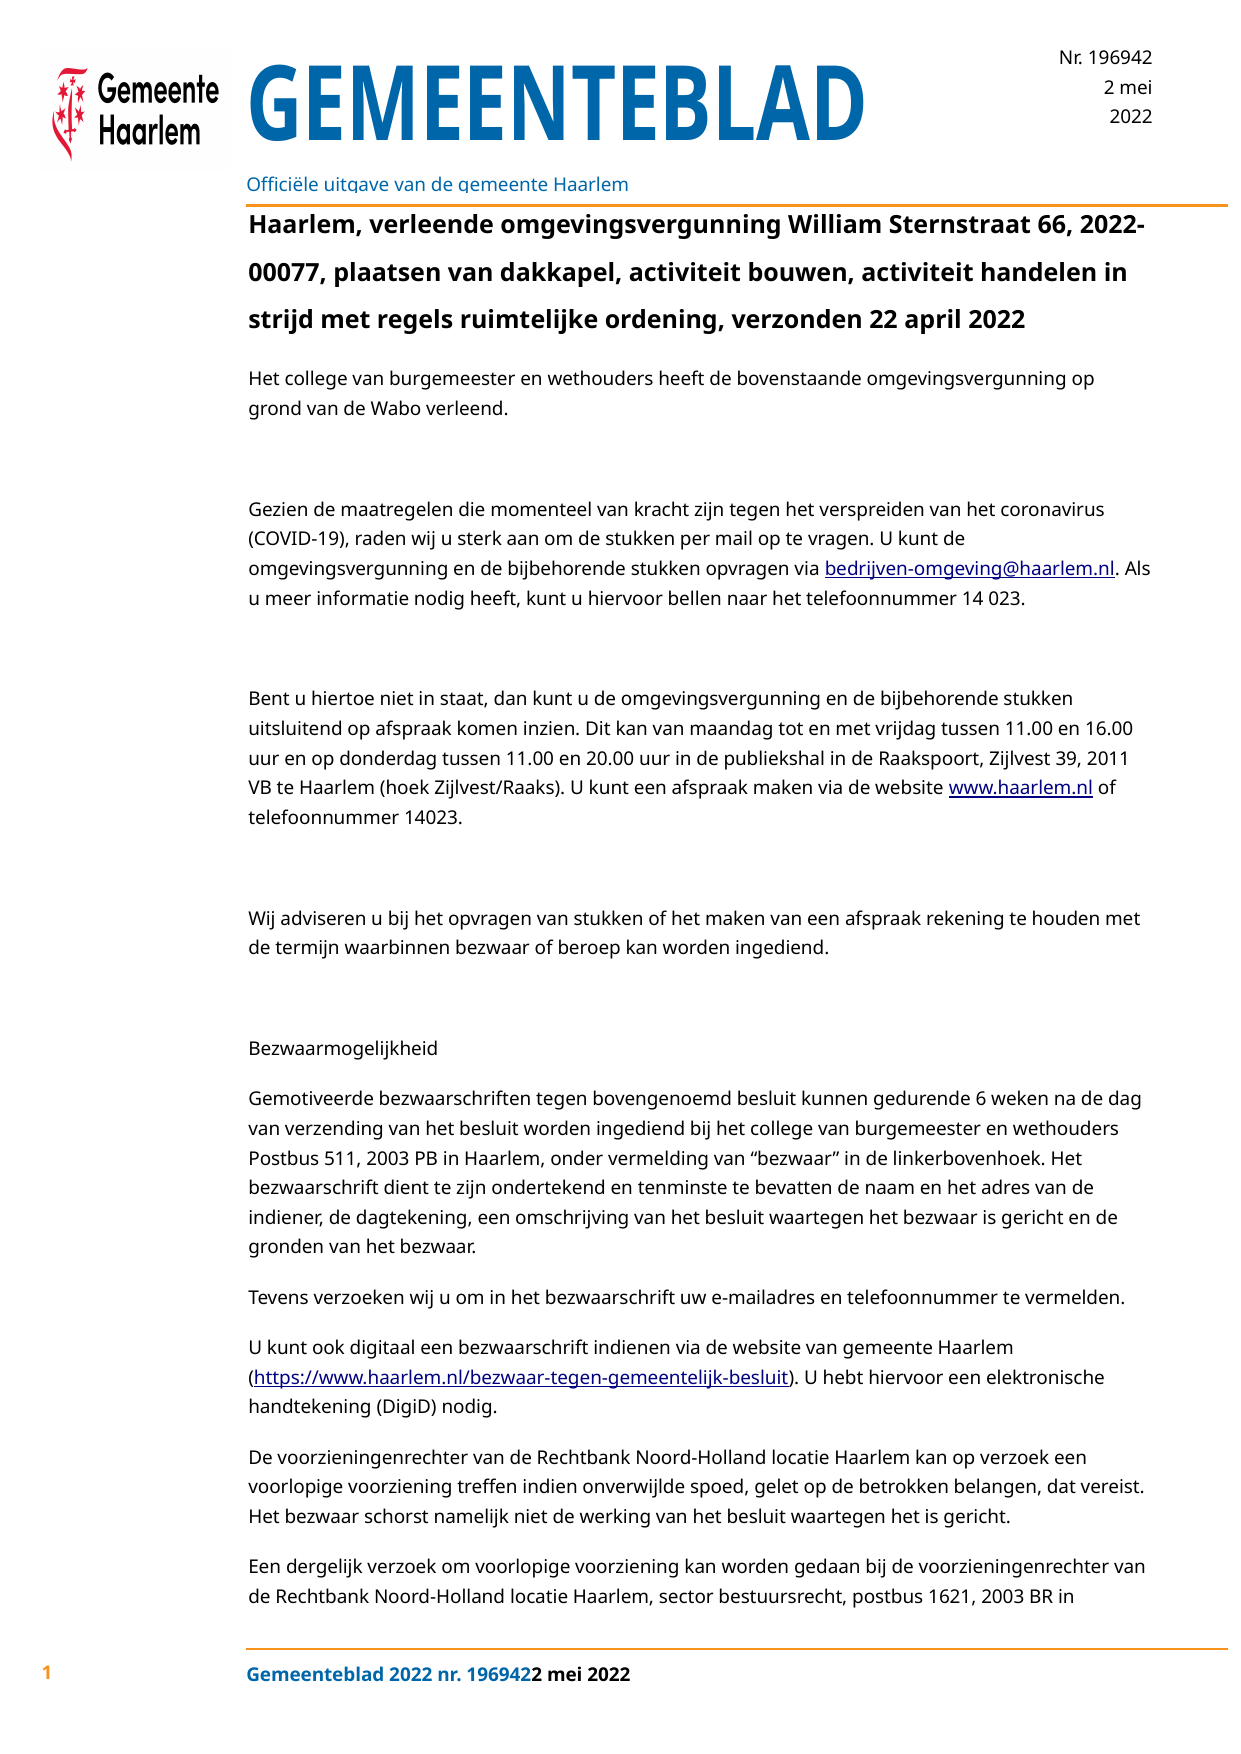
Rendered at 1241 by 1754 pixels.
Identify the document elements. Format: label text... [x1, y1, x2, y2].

text Haarlem, verleende omgevingsvergunning William Sternstraat 66, 2022-00077, plaatsen van dakkapel, activiteit bouwen, activiteit handelen in strijd met regels ruimtelijke ordening, verzonden 22 april 2022 [248, 207, 1152, 336]
picture [41, 47, 231, 172]
text Gemotiveerde bezwaarschriften tegen bovengenoemd besluit kunnen gedurende 6 weken na de dag van verzending van het besluit worden ingediend bij het college van burgemeester en wethouders Postbus 511, 2003 PB in Haarlem, onder vermelding van “bezwaar” in de linkerbovenhoek. Het bezwaarschrift dient te zijn ondertekend en tenminste te bevatten de naam en het adres van de indiener, de dagtekening, een omschrijving van het besluit waartegen het bezwaar is gericht en de gronden van het bezwaar. [248, 1086, 1152, 1259]
text Bezwaarmogelijkheid [248, 1035, 1152, 1061]
text U kunt ook digitaal een bezwaarschrift indienen via de website van gemeente Haarlem (https://www.haarlem.nl/bezwaar-tegen-gemeentelijk-besluit). U hebt hiervoor een elektronische handtekening (DigiD) nodig. [248, 1334, 1152, 1419]
text Tevens verzoeken wij u om in het bezwaarschrift uw e-mailadres en telefoonnummer te vermelden. [248, 1284, 1152, 1309]
text Gezien de maatregelen die momenteel van kracht zijn tegen het verspreiden van het coronavirus (COVID-19), raden wij u sterk aan om de stukken per mail op te vragen. U kunt de omgevingsvergunning en de bijbehorende stukken opvragen via bedrijven-omgeving@haarlem.nl. Als u meer informatie nodig heeft, kunt u hiervoor bellen naar het telefoonnummer 14 023. [248, 496, 1152, 610]
text Het college van burgemeester en wethouders heeft de bovenstaande omgevingsvergunning op grond van de Wabo verleend. [248, 366, 1152, 421]
text Wij adviseren u bij het opvragen van stukken of het maken van een afspraak rekening te houden met de termijn waarbinnen bezwaar of beroep kan worden ingediend. [248, 905, 1152, 960]
text De voorzieningenrechter van de Rechtbank Noord-Holland locatie Haarlem kan op verzoek een voorlopige voorziening treffen indien onverwijlde spoed, gelet op de betrokken belangen, dat vereist. Het bezwaar schorst namelijk niet de werking van het besluit waartegen het is gericht. [248, 1444, 1152, 1529]
text Een dergelijk verzoek om voorlopige voorziening kan worden gedaan bij de voorzieningenrechter van de Rechtbank Noord-Holland locatie Haarlem, sector bestuursrecht, postbus 1621, 2003 BR in [248, 1553, 1152, 1609]
text Bent u hiertoe niet in staat, dan kunt u de omgevingsvergunning en de bijbehorende stukken uitsluitend op afspraak komen inzien. Dit kan van maandag tot en met vrijdag tussen 11.00 en 16.00 uur en op donderdag tussen 11.00 en 20.00 uur in de publiekshal in de Raakspoort, Zijlvest 39, 2011 VB te Haarlem (hoek Zijlvest/Raaks). U kunt een afspraak maken via de website www.haarlem.nl of telefoonnummer 14023. [248, 686, 1152, 829]
